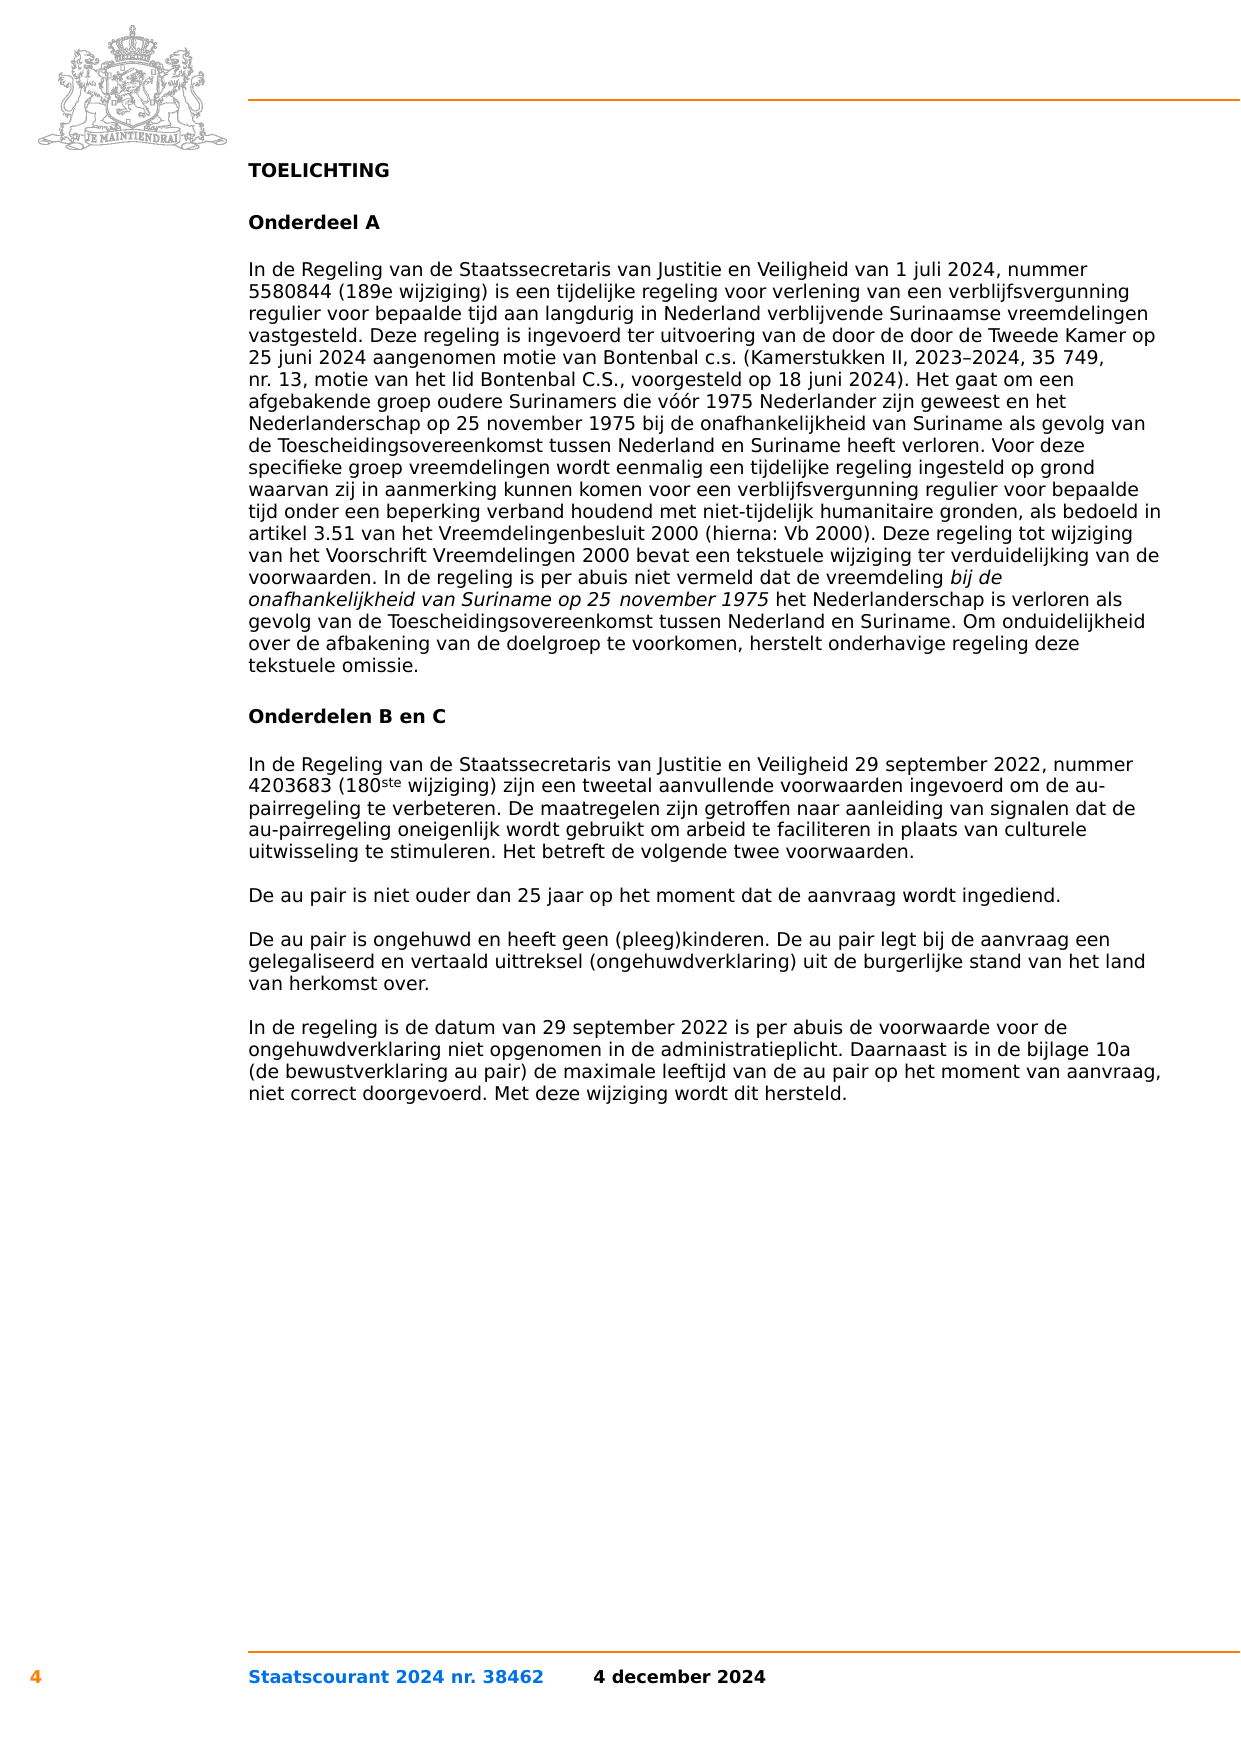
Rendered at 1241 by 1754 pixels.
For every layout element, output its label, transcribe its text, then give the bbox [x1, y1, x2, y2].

subtitle Onderdelen B en C [248, 706, 1163, 728]
text In de regeling is de datum van 29 september 2022 is per abuis de voorwaarde voor de ongehuwdverklaring niet opgenomen in de administratieplicht. Daarnaast is in de bijlage 10a (de bewustverklaring au pair) de maximale leeftijd van de au pair op het moment van aanvraag, niet correct doorgevoerd. Met deze wijziging wordt dit hersteld. [248, 1017, 1163, 1105]
text De au pair is ongehuwd en heeft geen (pleeg)kinderen. De au pair legt bij de aanvraag een gelegaliseerd en vertaald uittreksel (ongehuwdverklaring) uit de burgerlijke stand van het land van herkomst over. [248, 929, 1163, 995]
subtitle TOELICHTING [248, 160, 1163, 182]
subtitle Onderdeel A [248, 212, 1163, 234]
picture [38, 25, 227, 150]
text In de Regeling van de Staatssecretaris van Justitie en Veiligheid 29 september 2022, nummer 4203683 (180ste wijziging) zijn een tweetal aanvullende voorwaarden ingevoerd om de au-pairregeling te verbeteren. De maatregelen zijn getroffen naar aanleiding van signalen dat de au-pairregeling oneigenlijk wordt gebruikt om arbeid te faciliteren in plaats van culturele uitwisseling te stimuleren. Het betreft de volgende twee voorwaarden. [248, 753, 1163, 863]
text In de Regeling van de Staatssecretaris van Justitie en Veiligheid van 1 juli 2024, nummer 5580844 (189e wijziging) is een tijdelijke regeling voor verlening van een verblijfsvergunning regulier voor bepaalde tijd aan langdurig in Nederland verblijvende Surinaamse vreemdelingen vastgesteld. Deze regeling is ingevoerd ter uitvoering van de door de door de Tweede Kamer op 25 juni 2024 aangenomen motie van Bontenbal c.s. (Kamerstukken II, 2023–2024, 35 749, nr. 13, motie van het lid Bontenbal C.S., voorgesteld op 18 juni 2024). Het gaat om een afgebakende groep oudere Surinamers die vóór 1975 Nederlander zijn geweest en het Nederlanderschap op 25 november 1975 bij de onafhankelijkheid van Suriname als gevolg van de Toescheidingsovereenkomst tussen Nederland en Suriname heeft verloren. Voor deze specifieke groep vreemdelingen wordt eenmalig een tijdelijke regeling ingesteld op grond waarvan zij in aanmerking kunnen komen voor een verblijfsvergunning regulier voor bepaalde tijd onder een beperking verband houdend met niet-tijdelijk humanitaire gronden, als bedoeld in artikel 3.51 van het Vreemdelingenbesluit 2000 (hierna: Vb 2000). Deze regeling tot wijziging van het Voorschrift Vreemdelingen 2000 bevat een tekstuele wijziging ter verduidelijking van de voorwaarden. In de regeling is per abuis niet vermeld dat de vreemdeling bij de onafhankelijkheid van Suriname op 25 november 1975 het Nederlanderschap is verloren als gevolg van de Toescheidingsovereenkomst tussen Nederland en Suriname. Om onduidelijkheid over de afbakening van de doelgroep te voorkomen, herstelt onderhavige regeling deze tekstuele omissie. [248, 259, 1163, 676]
text De au pair is niet ouder dan 25 jaar op het moment dat de aanvraag wordt ingediend. [248, 885, 1163, 907]
